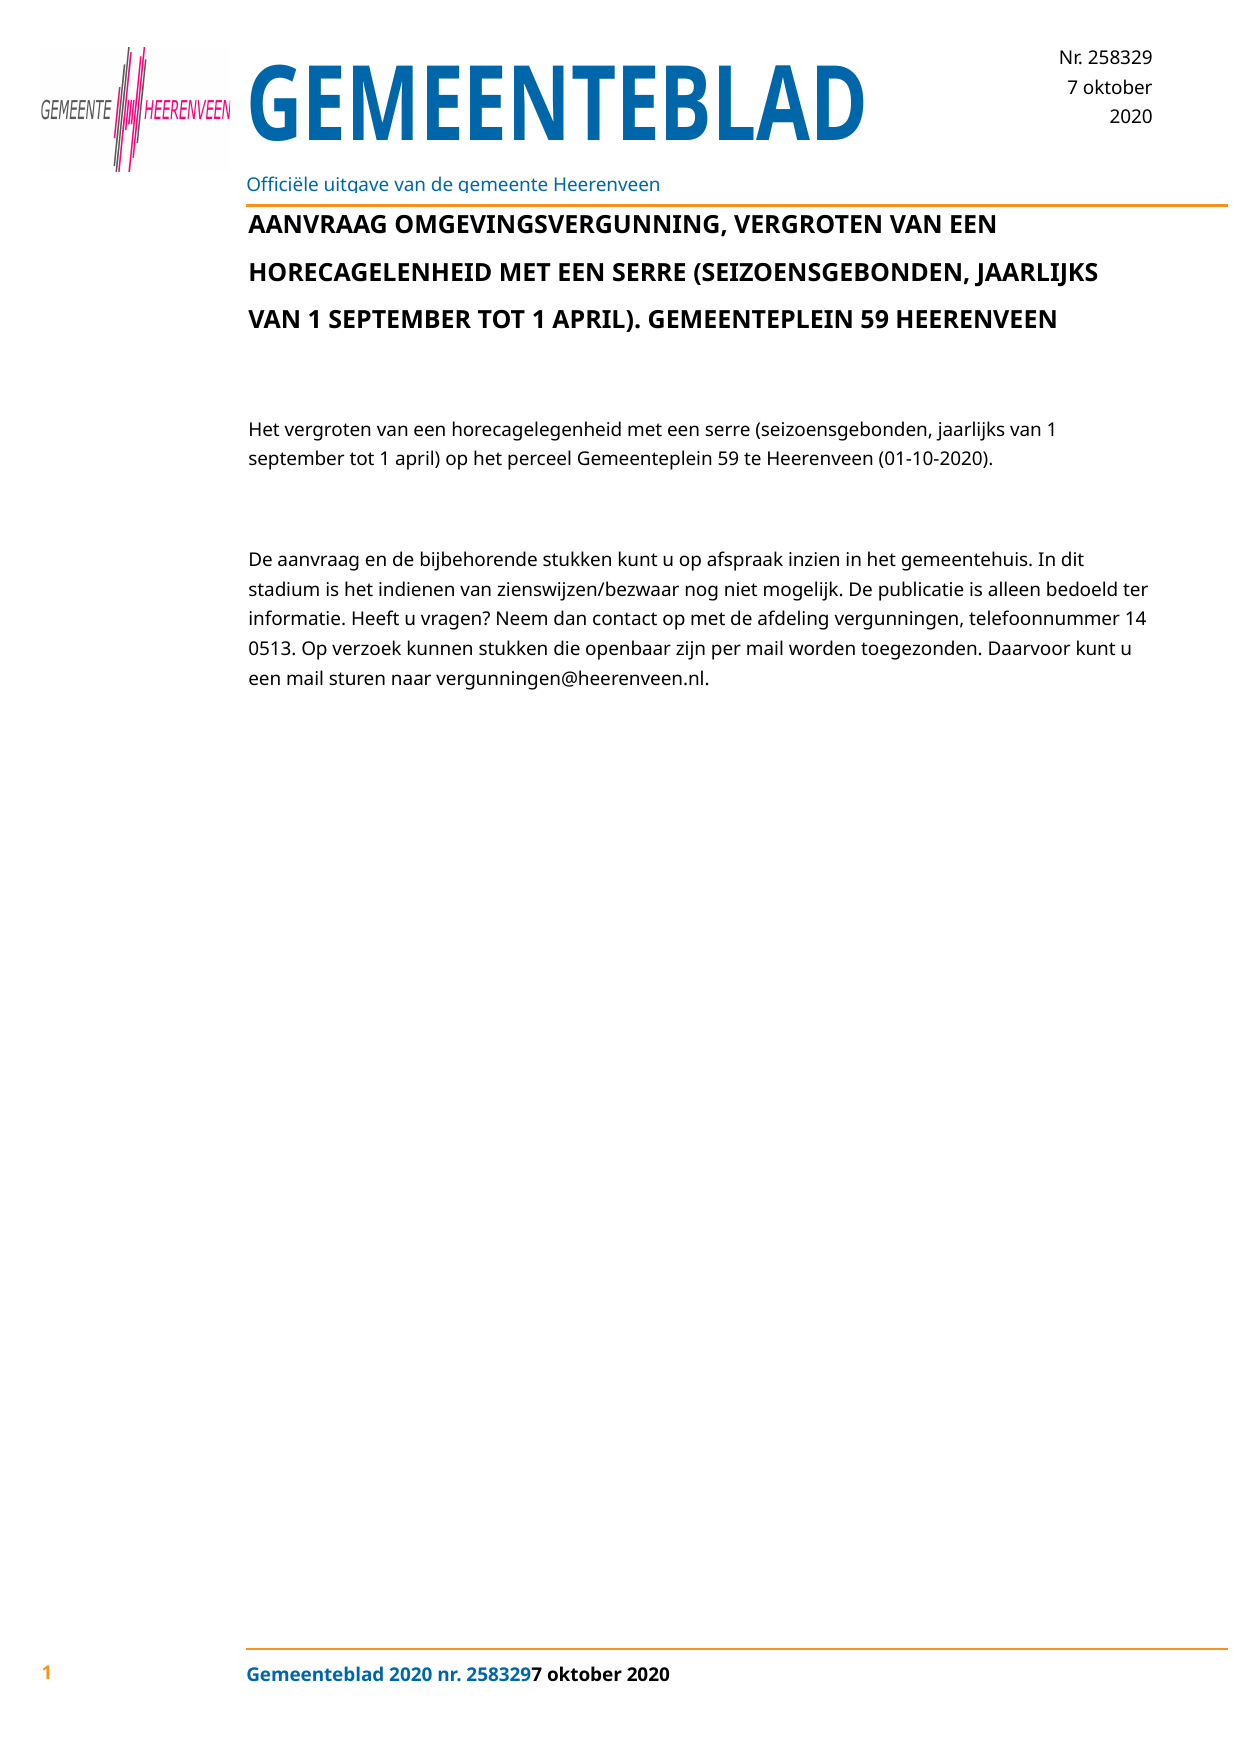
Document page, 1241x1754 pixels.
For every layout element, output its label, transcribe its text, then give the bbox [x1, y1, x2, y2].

picture [41, 47, 231, 172]
text De aanvraag en de bijbehorende stukken kunt u op afspraak inzien in het gemeentehuis. In dit stadium is het indienen van zienswijzen/bezwaar nog niet mogelijk. De publicatie is alleen bedoeld ter informatie. Heeft u vragen? Neem dan contact op met de afdeling vergunningen, telefoonnummer 14 0513. Op verzoek kunnen stukken die openbaar zijn per mail worden toegezonden. Daarvoor kunt u een mail sturen naar vergunningen@heerenveen.nl. [248, 546, 1152, 690]
text AANVRAAG OMGEVINGSVERGUNNING, VERGROTEN VAN EEN HORECAGELENHEID MET EEN SERRE (SEIZOENSGEBONDEN, JAARLIJKS VAN 1 SEPTEMBER TOT 1 APRIL). GEMEENTEPLEIN 59 HEERENVEEN [248, 207, 1152, 336]
text Het vergroten van een horecagelegenheid met een serre (seizoensgebonden, jaarlijks van 1 september tot 1 april) op het perceel Gemeenteplein 59 te Heerenveen (01-10-2020). [248, 416, 1152, 471]
